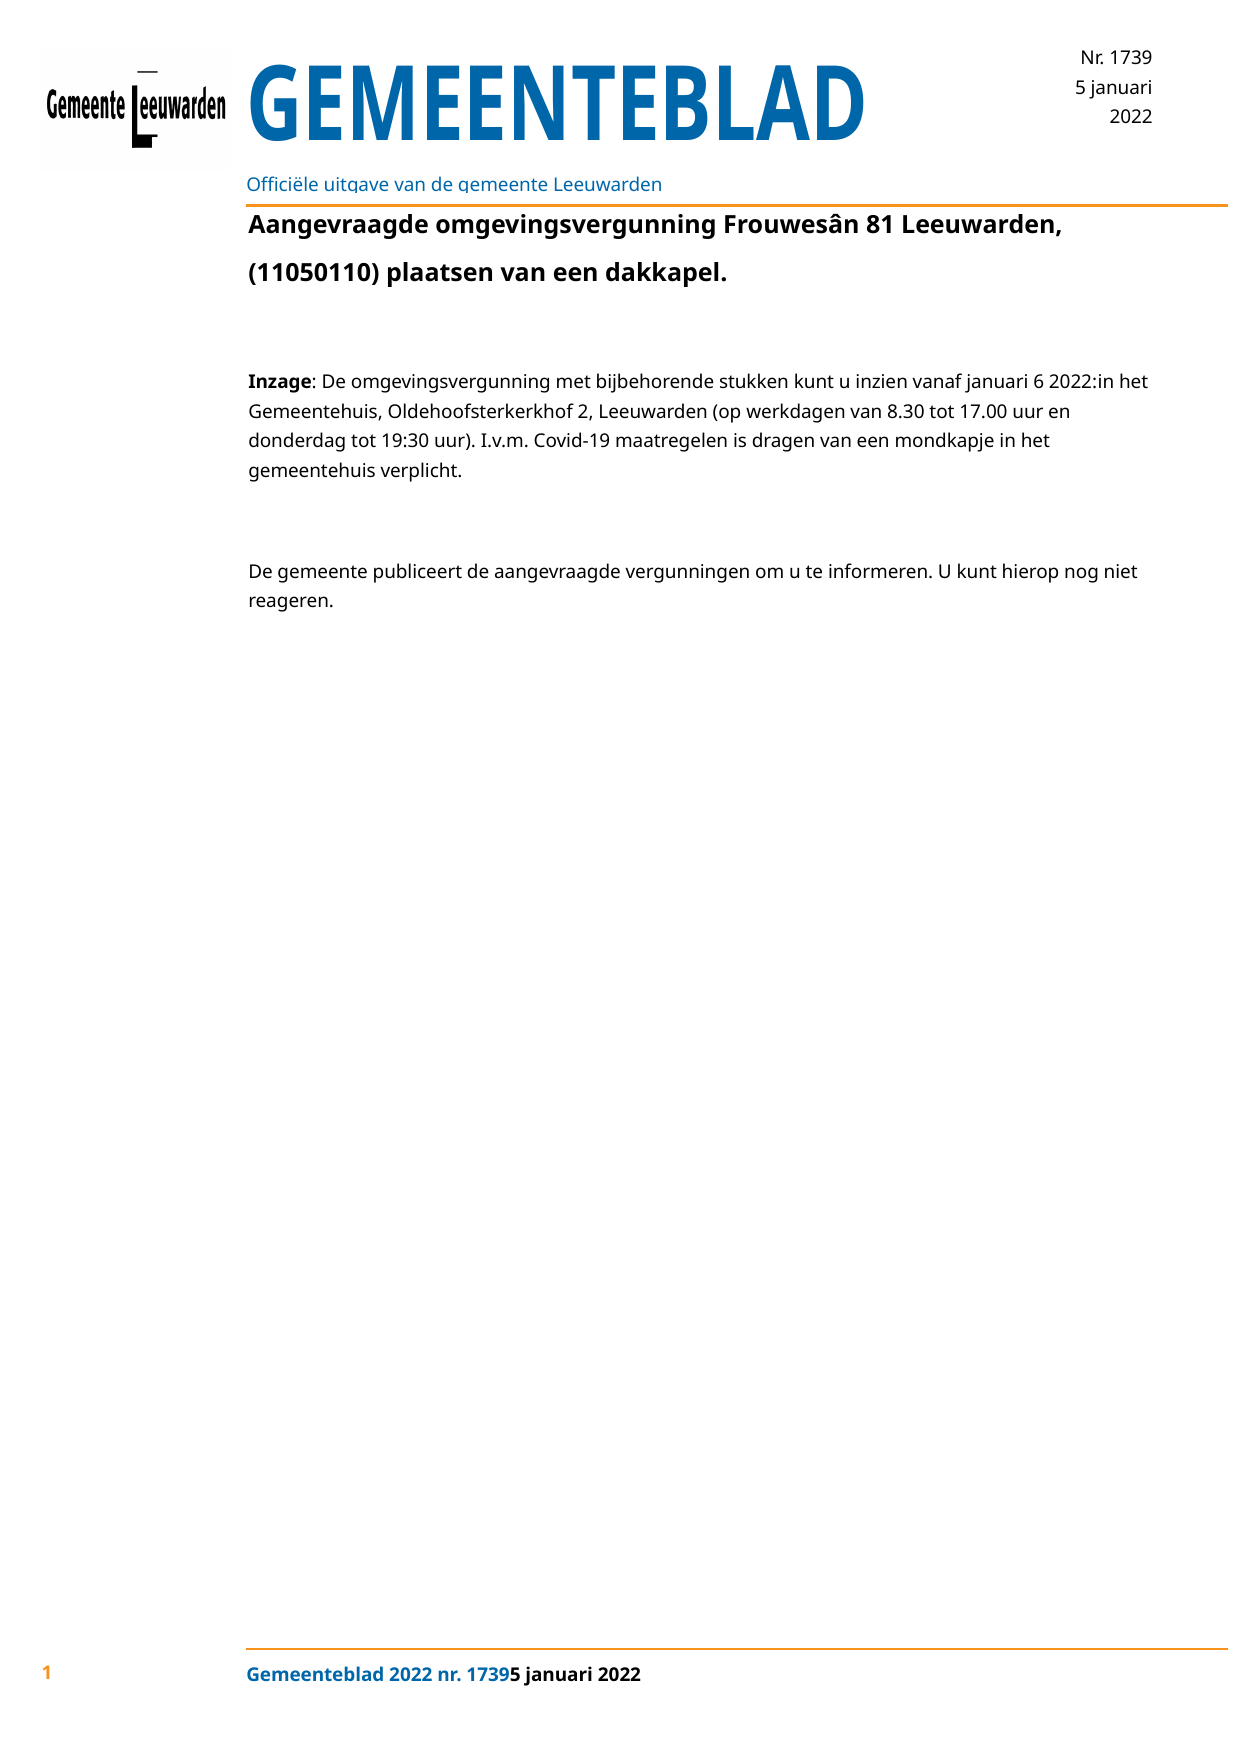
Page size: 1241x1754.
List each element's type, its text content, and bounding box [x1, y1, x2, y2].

text Inzage: De omgevingsvergunning met bijbehorende stukken kunt u inzien vanaf januari 6 2022:in het Gemeentehuis, Oldehoofsterkerkhof 2, Leeuwarden (op werkdagen van 8.30 tot 17.00 uur en donderdag tot 19:30 uur). I.v.m. Covid-19 maatregelen is dragen van een mondkapje in het gemeentehuis verplicht. [248, 368, 1152, 483]
text De gemeente publiceert de aangevraagde vergunningen om u te informeren. U kunt hierop nog niet reageren. [248, 558, 1152, 613]
text Aangevraagde omgevingsvergunning Frouwesân 81 Leeuwarden, (11050110) plaatsen van een dakkapel. [248, 207, 1152, 288]
picture [41, 47, 231, 172]
